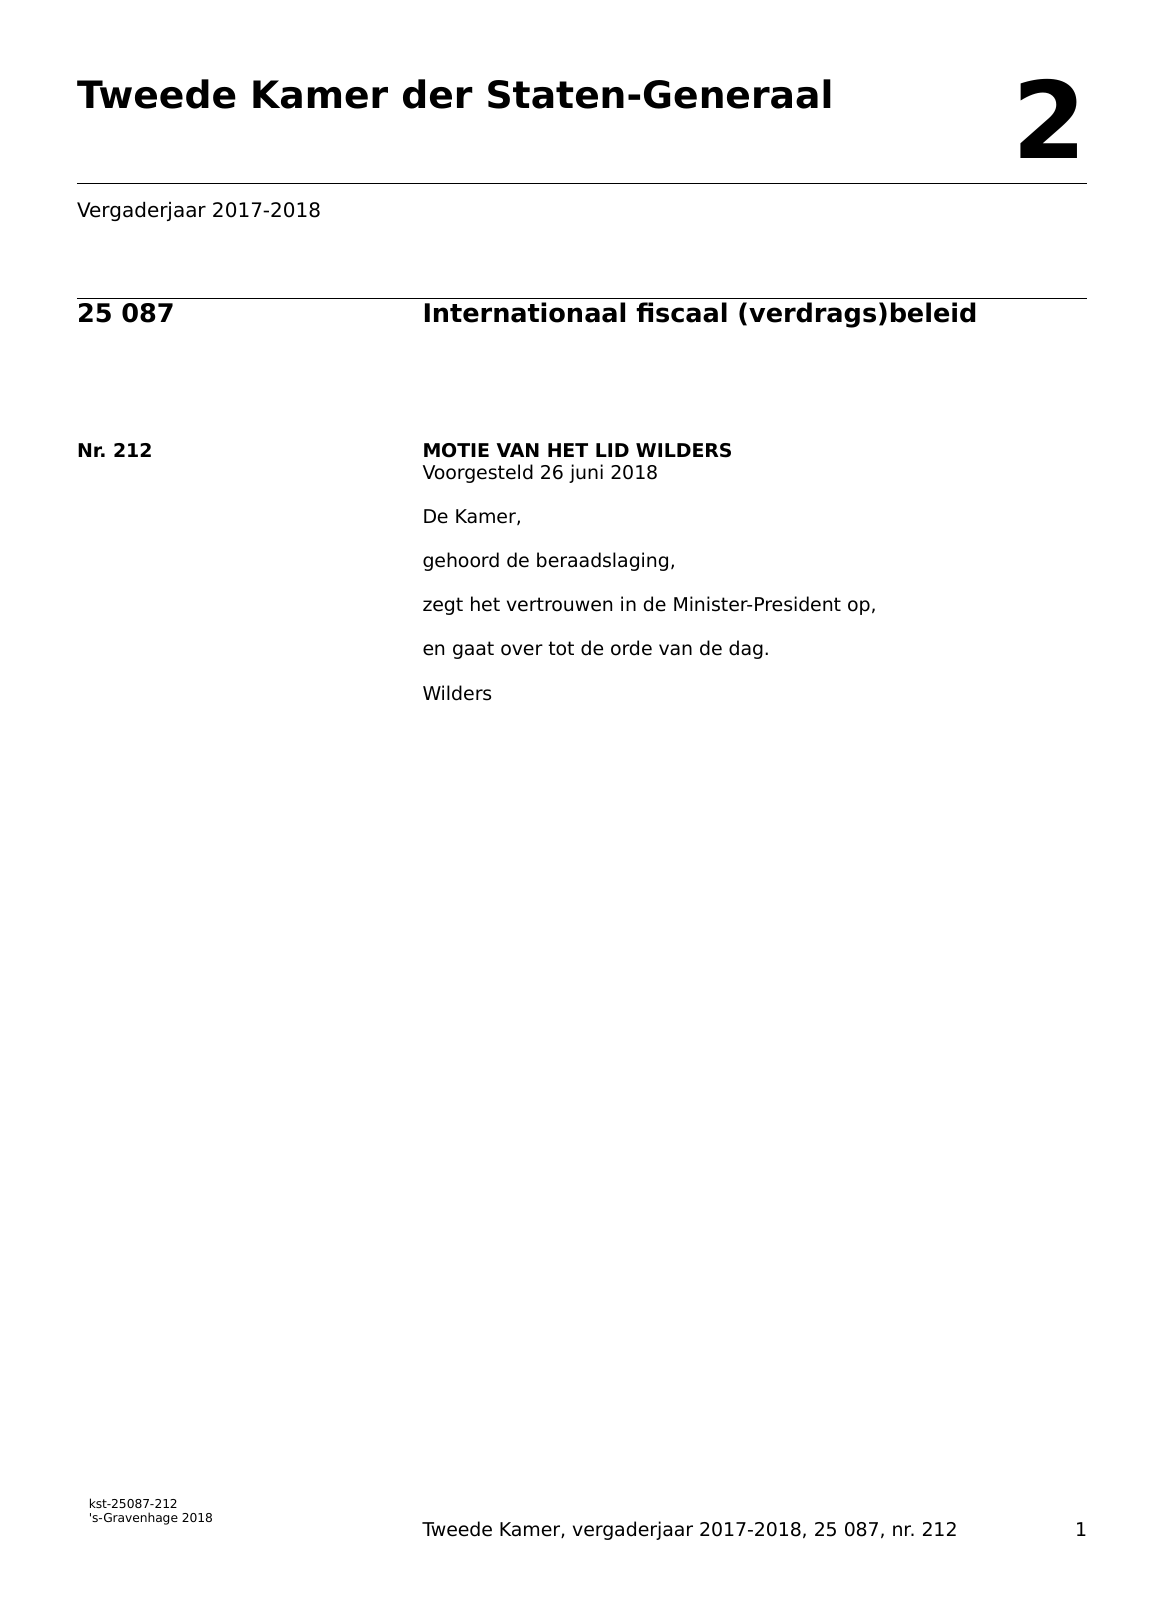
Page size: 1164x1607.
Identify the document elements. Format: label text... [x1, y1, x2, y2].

text De Kamer, [422, 506, 1087, 528]
text Voorgesteld 26 juni 2018 [422, 462, 1087, 484]
text zegt het vertrouwen in de Minister-President op, [422, 594, 1087, 616]
text Wilders [422, 682, 1087, 704]
text kst-25087-212 [88, 1497, 323, 1511]
table_header 2 [886, 59, 1087, 183]
text en gaat over tot de orde van de dag. [422, 638, 1087, 660]
text 's-Gravenhage 2018 [88, 1511, 323, 1525]
subtitle 25 087 Internationaal fiscaal (verdrags)beleid [77, 299, 1087, 329]
subtitle Nr. 212 MOTIE VAN HET LID WILDERS [77, 440, 1087, 462]
table_cell Vergaderjaar 2017-2018 [77, 184, 1087, 298]
text gehoord de beraadslaging, [422, 550, 1087, 572]
table_header Tweede Kamer der Staten-Generaal [77, 59, 886, 183]
